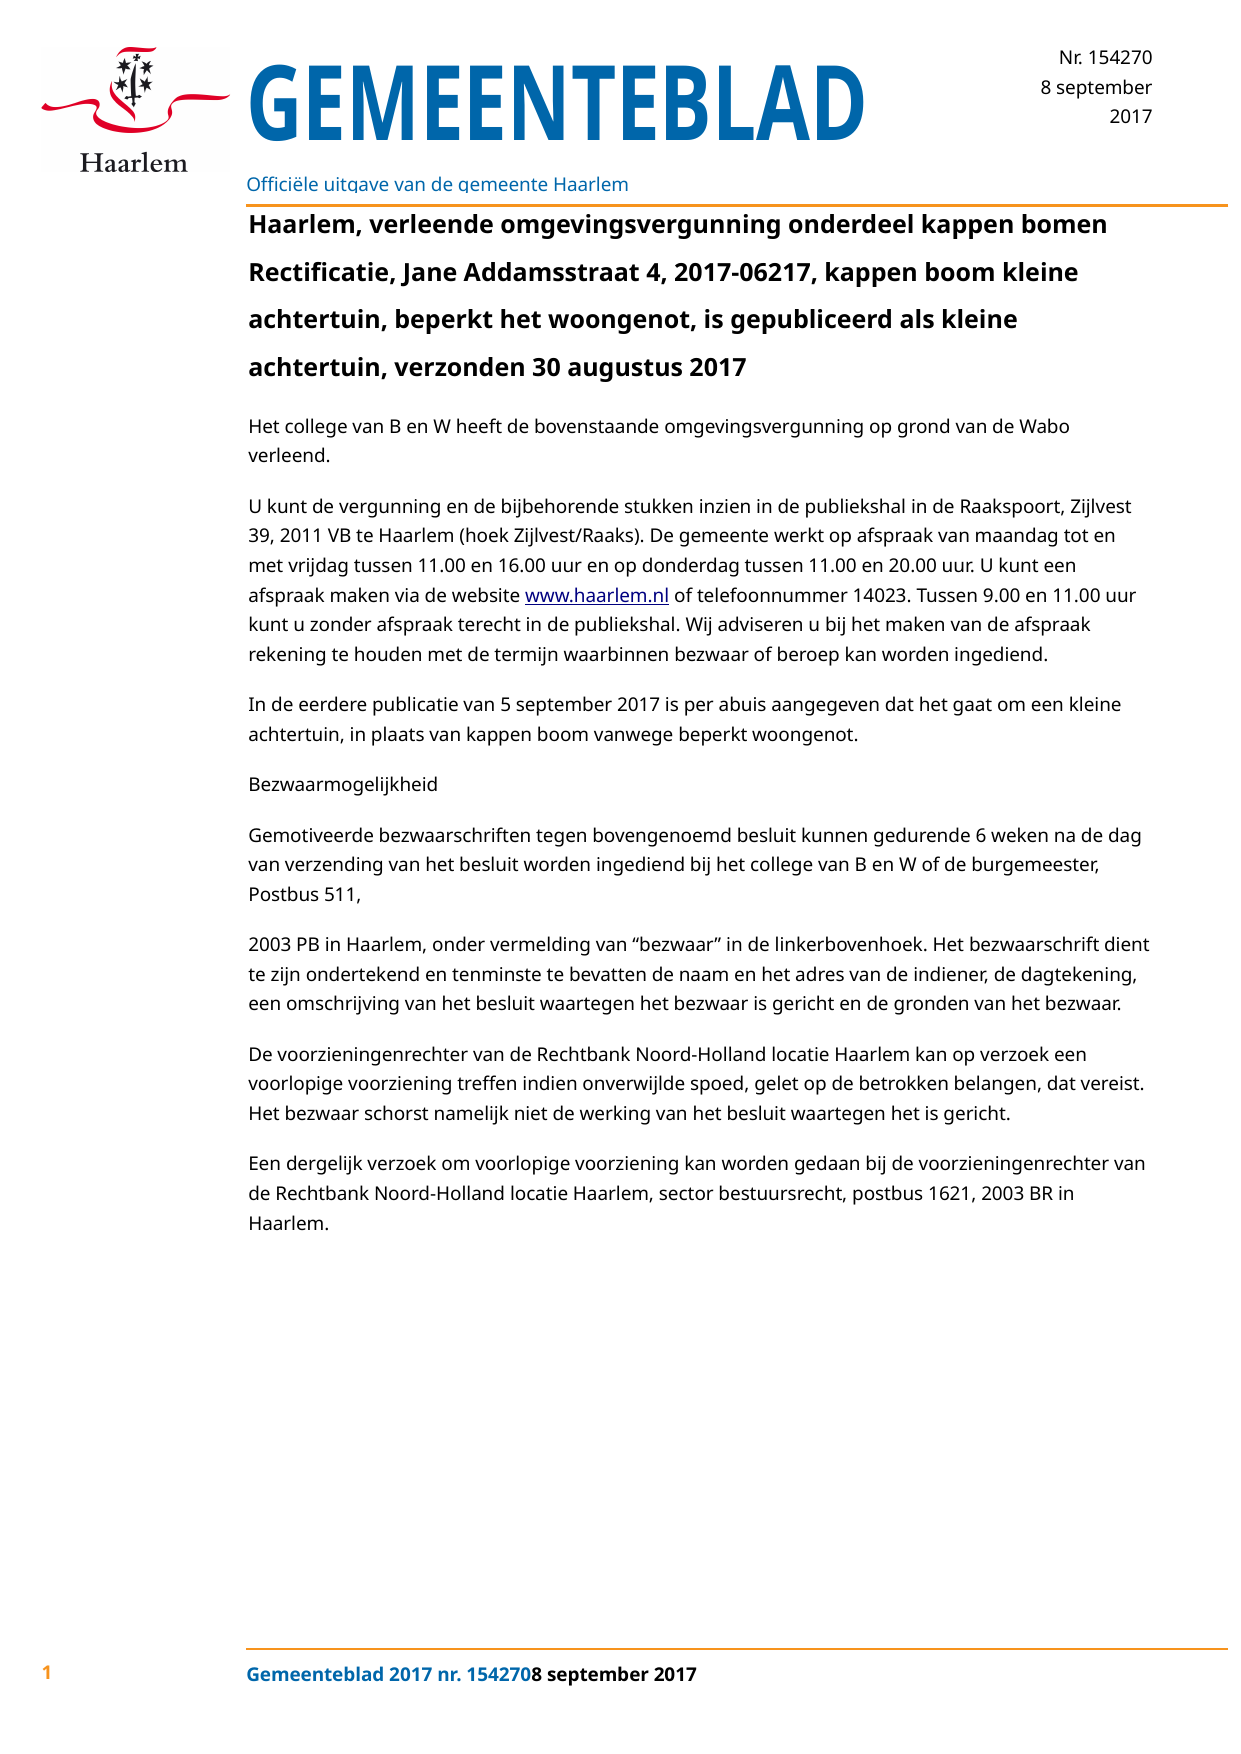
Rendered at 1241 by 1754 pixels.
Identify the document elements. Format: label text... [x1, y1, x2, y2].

text 2003 PB in Haarlem, onder vermelding van “bezwaar” in de linkerbovenhoek. Het bezwaarschrift dient te zijn ondertekend en tenminste te bevatten de naam en het adres van de indiener, de dagtekening, een omschrijving van het besluit waartegen het bezwaar is gericht en de gronden van het bezwaar. [248, 931, 1152, 1016]
text Een dergelijk verzoek om voorlopige voorziening kan worden gedaan bij de voorzieningenrechter van de Rechtbank Noord-Holland locatie Haarlem, sector bestuursrecht, postbus 1621, 2003 BR in Haarlem. [248, 1151, 1152, 1236]
text Het college van B en W heeft de bovenstaande omgevingsvergunning op grond van de Wabo verleend. [248, 413, 1152, 468]
text De voorzieningenrechter van de Rechtbank Noord-Holland locatie Haarlem kan op verzoek een voorlopige voorziening treffen indien onverwijlde spoed, gelet op de betrokken belangen, dat vereist. Het bezwaar schorst namelijk niet de werking van het besluit waartegen het is gericht. [248, 1041, 1152, 1126]
text Bezwaarmogelijkheid [248, 771, 1152, 797]
text In de eerdere publicatie van 5 september 2017 is per abuis aangegeven dat het gaat om een kleine achtertuin, in plaats van kappen boom vanwege beperkt woongenot. [248, 691, 1152, 747]
picture [41, 47, 231, 172]
text Haarlem, verleende omgevingsvergunning onderdeel kappen bomen Rectificatie, Jane Addamsstraat 4, 2017-06217, kappen boom kleine achtertuin, beperkt het woongenot, is gepubliceerd als kleine achtertuin, verzonden 30 augustus 2017 [248, 207, 1152, 384]
text Gemotiveerde bezwaarschriften tegen bovengenoemd besluit kunnen gedurende 6 weken na de dag van verzending van het besluit worden ingediend bij het college van B en W of de burgemeester, Postbus 511, [248, 822, 1152, 907]
text U kunt de vergunning en de bijbehorende stukken inzien in de publiekshal in de Raakspoort, Zijlvest 39, 2011 VB te Haarlem (hoek Zijlvest/Raaks). De gemeente werkt op afspraak van maandag tot en met vrijdag tussen 11.00 en 16.00 uur en op donderdag tussen 11.00 en 20.00 uur. U kunt een afspraak maken via de website www.haarlem.nl of telefoonnummer 14023. Tussen 9.00 en 11.00 uur kunt u zonder afspraak terecht in de publiekshal. Wij adviseren u bij het maken van de afspraak rekening te houden met de termijn waarbinnen bezwaar of beroep kan worden ingediend. [248, 493, 1152, 667]
